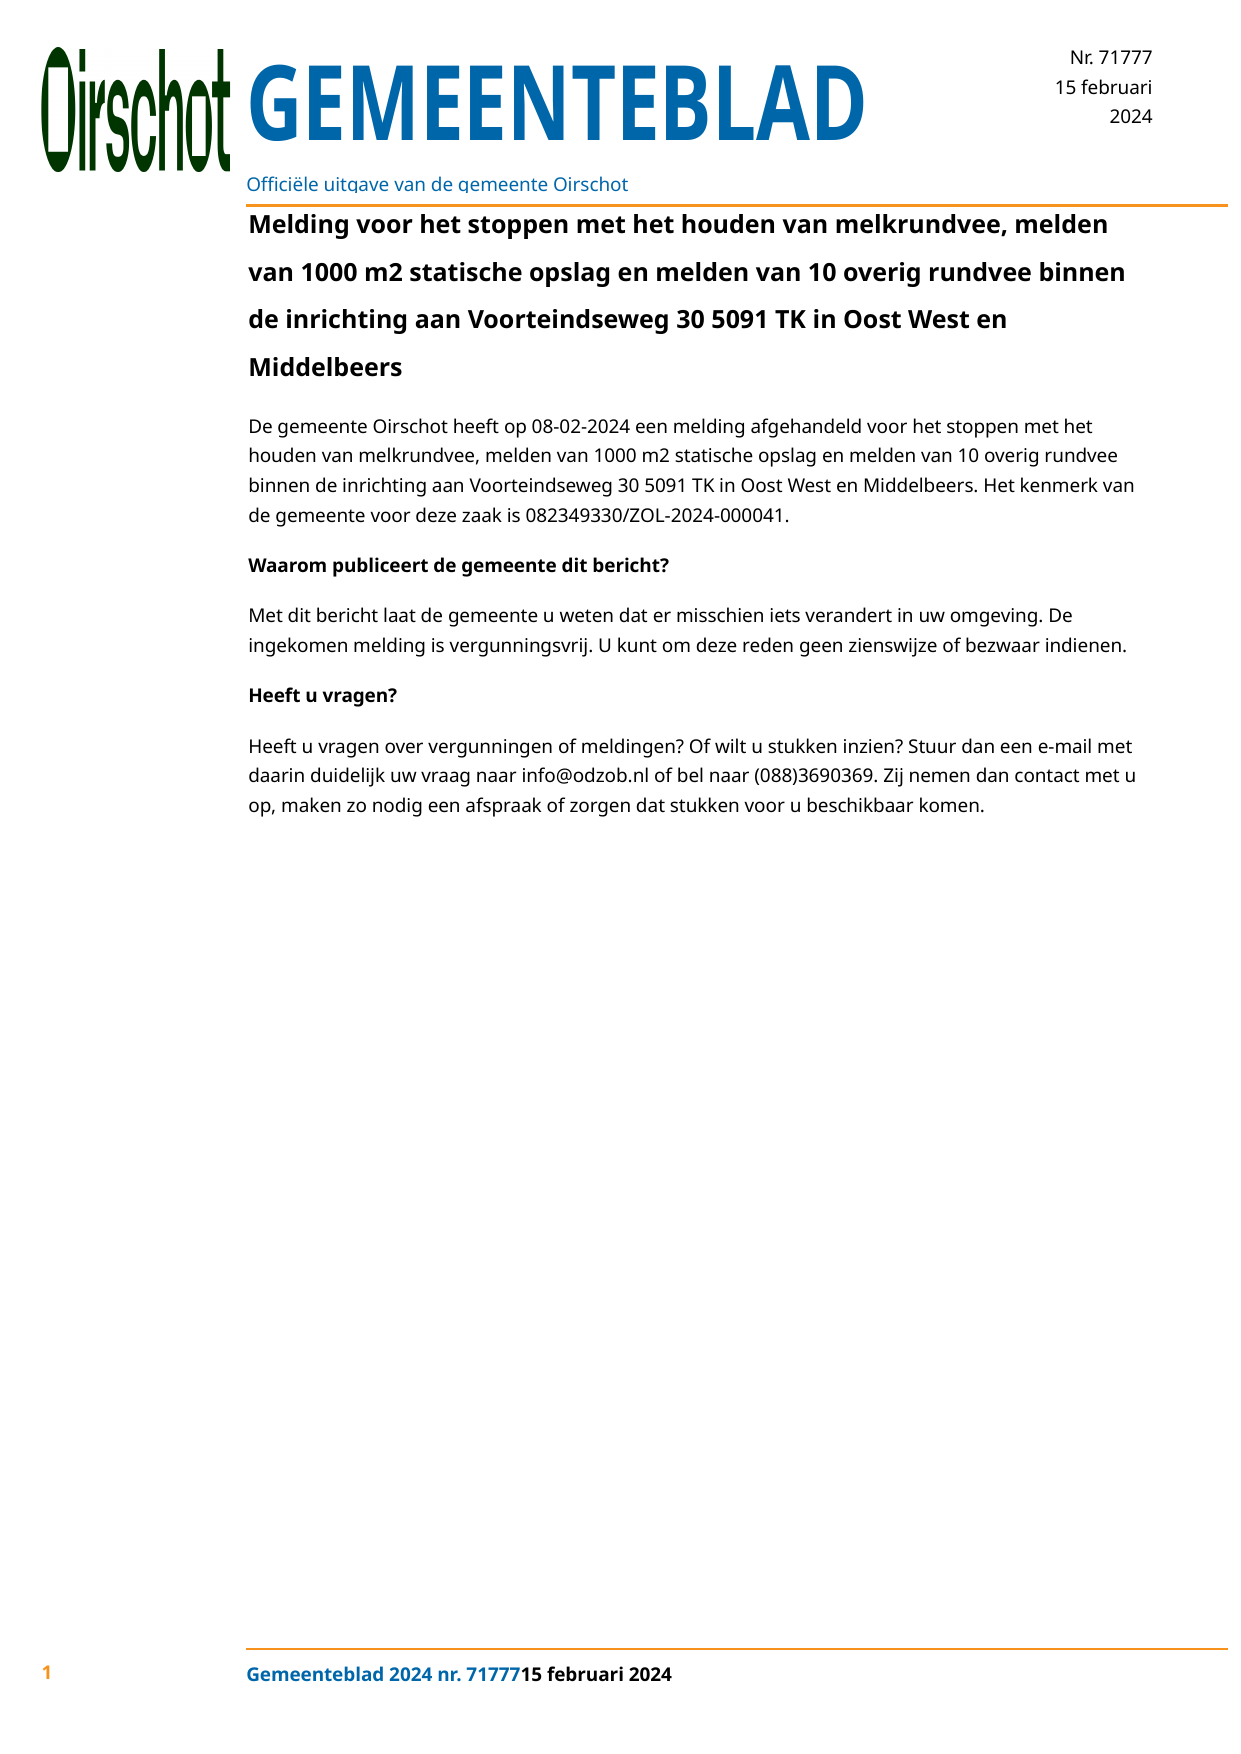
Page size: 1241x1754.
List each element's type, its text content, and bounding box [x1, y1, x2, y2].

picture [41, 47, 231, 172]
text Met dit bericht laat de gemeente u weten dat er misschien iets verandert in uw omgeving. De ingekomen melding is vergunningsvrij. U kunt om deze reden geen zienswijze of bezwaar indienen. [248, 603, 1152, 658]
text De gemeente Oirschot heeft op 08-02-2024 een melding afgehandeld voor het stoppen met het houden van melkrundvee, melden van 1000 m2 statische opslag en melden van 10 overig rundvee binnen de inrichting aan Voorteindseweg 30 5091 TK in Oost West en Middelbeers. Het kenmerk van de gemeente voor deze zaak is 082349330/ZOL-2024-000041. [248, 413, 1152, 528]
text Heeft u vragen over vergunningen of meldingen? Of wilt u stukken inzien? Stuur dan een e-mail met daarin duidelijk uw vraag naar info@odzob.nl of bel naar (088)3690369. Zij nemen dan contact met u op, maken zo nodig een afspraak of zorgen dat stukken voor u beschikbaar komen. [248, 733, 1152, 818]
text Heeft u vragen? [248, 683, 1152, 708]
text Waarom publiceert de gemeente dit bericht? [248, 552, 1152, 578]
text Melding voor het stoppen met het houden van melkrundvee, melden van 1000 m2 statische opslag en melden van 10 overig rundvee binnen de inrichting aan Voorteindseweg 30 5091 TK in Oost West en Middelbeers [248, 207, 1152, 384]
